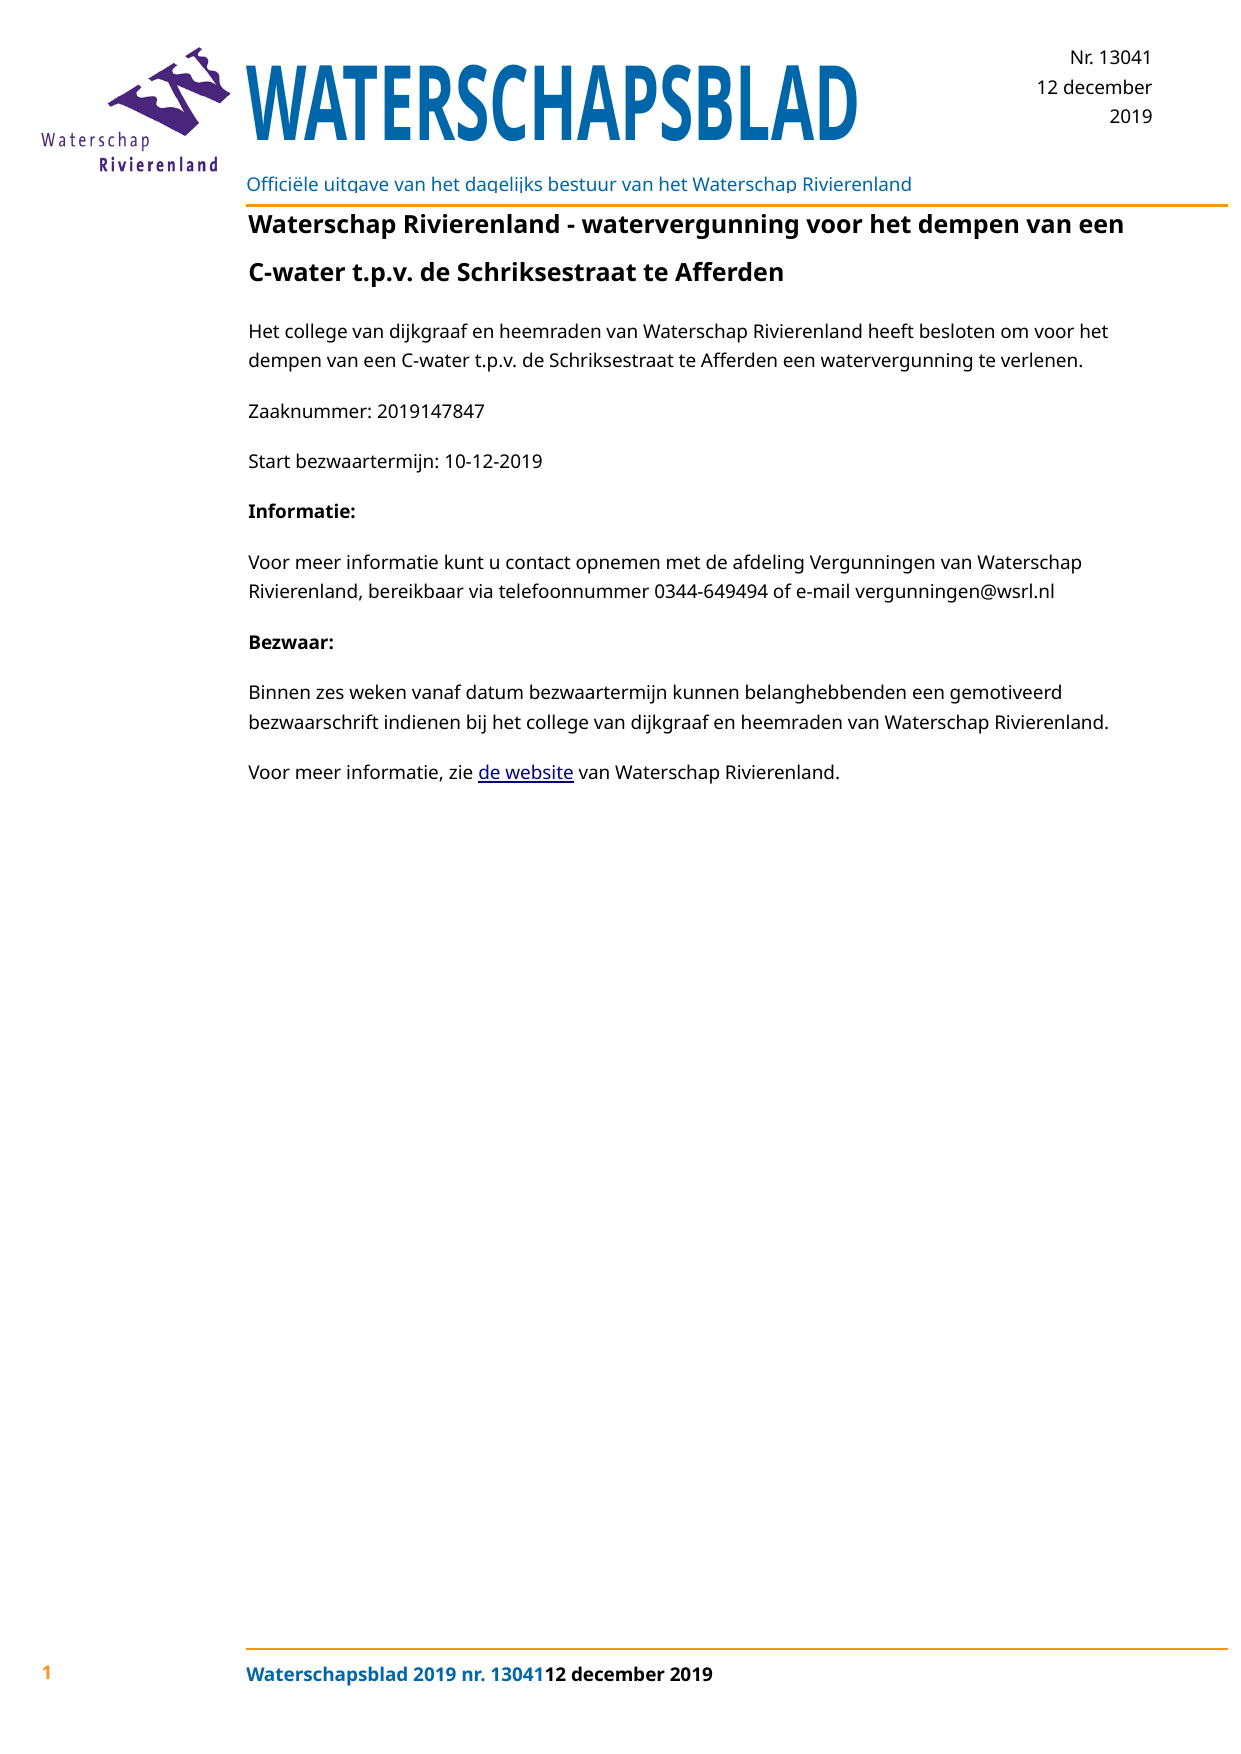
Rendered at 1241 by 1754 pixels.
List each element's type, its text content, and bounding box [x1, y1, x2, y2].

text Zaaknummer: 2019147847 [248, 398, 1152, 424]
text Waterschap Rivierenland - watervergunning voor het dempen van een C-water t.p.v. de Schriksestraat te Afferden [248, 207, 1152, 288]
text Voor meer informatie kunt u contact opnemen met de afdeling Vergunningen van Waterschap Rivierenland, bereikbaar via telefoonnummer 0344-649494 of e-mail vergunningen@wsrl.nl [248, 549, 1152, 604]
text Binnen zes weken vanaf datum bezwaartermijn kunnen belanghebbenden een gemotiveerd bezwaarschrift indienen bij het college van dijkgraaf en heemraden van Waterschap Rivierenland. [248, 679, 1152, 735]
text Voor meer informatie, zie de website van Waterschap Rivierenland. [248, 759, 1152, 785]
text Bezwaar: [248, 629, 1152, 655]
text Het college van dijkgraaf en heemraden van Waterschap Rivierenland heeft besloten om voor het dempen van een C-water t.p.v. de Schriksestraat te Afferden een watervergunning te verlenen. [248, 318, 1152, 373]
text Informatie: [248, 499, 1152, 524]
text Start bezwaartermijn: 10-12-2019 [248, 448, 1152, 474]
picture [41, 47, 231, 172]
